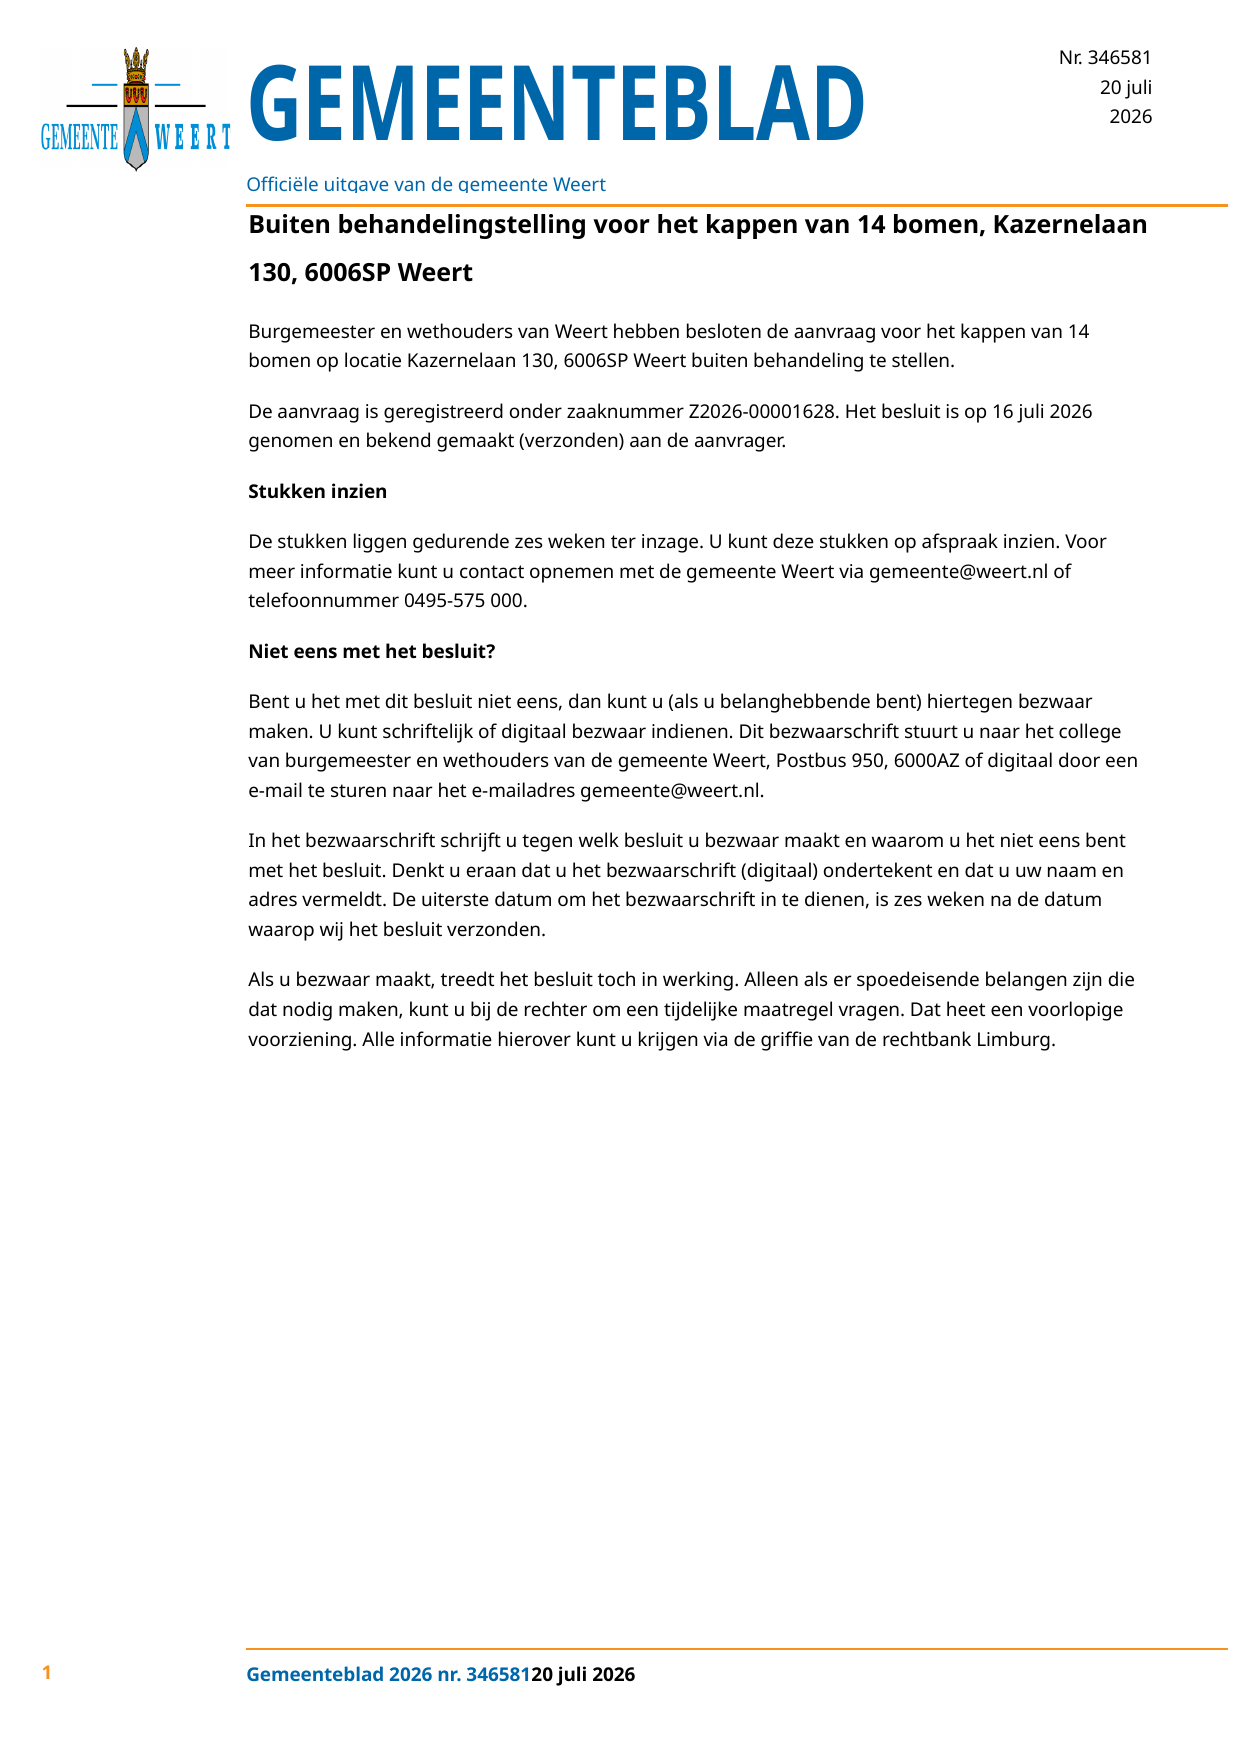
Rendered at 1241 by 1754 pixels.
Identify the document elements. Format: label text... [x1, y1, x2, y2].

picture [41, 47, 231, 172]
text Niet eens met het besluit? [248, 638, 1152, 664]
text Buiten behandelingstelling voor het kappen van 14 bomen, Kazernelaan 130, 6006SP Weert [248, 207, 1152, 288]
text Burgemeester en wethouders van Weert hebben besloten de aanvraag voor het kappen van 14 bomen op locatie Kazernelaan 130, 6006SP Weert buiten behandeling te stellen. [248, 318, 1152, 373]
text In het bezwaarschrift schrijft u tegen welk besluit u bezwaar maakt en waarom u het niet eens bent met het besluit. Denkt u eraan dat u het bezwaarschrift (digitaal) ondertekent en dat u uw naam en adres vermeldt. De uiterste datum om het bezwaarschrift in te dienen, is zes weken na de datum waarop wij het besluit verzonden. [248, 827, 1152, 942]
text Bent u het met dit besluit niet eens, dan kunt u (als u belanghebbende bent) hiertegen bezwaar maken. U kunt schriftelijk of digitaal bezwaar indienen. Dit bezwaarschrift stuurt u naar het college van burgemeester en wethouders van de gemeente Weert, Postbus 950, 6000AZ of digitaal door een e-mail te sturen naar het e-mailadres gemeente@weert.nl. [248, 688, 1152, 803]
text De aanvraag is geregistreerd onder zaaknummer Z2026-00001628. Het besluit is op 16 juli 2026 genomen en bekend gemaakt (verzonden) aan de aanvrager. [248, 398, 1152, 453]
text De stukken liggen gedurende zes weken ter inzage. U kunt deze stukken op afspraak inzien. Voor meer informatie kunt u contact opnemen met de gemeente Weert via gemeente@weert.nl of telefoonnummer 0495-575 000. [248, 528, 1152, 613]
text Stukken inzien [248, 478, 1152, 504]
text Als u bezwaar maakt, treedt het besluit toch in werking. Alleen als er spoedeisende belangen zijn die dat nodig maken, kunt u bij de rechter om een tijdelijke maatregel vragen. Dat heet een voorlopige voorziening. Alle informatie hierover kunt u krijgen via de griffie van de rechtbank Limburg. [248, 967, 1152, 1052]
